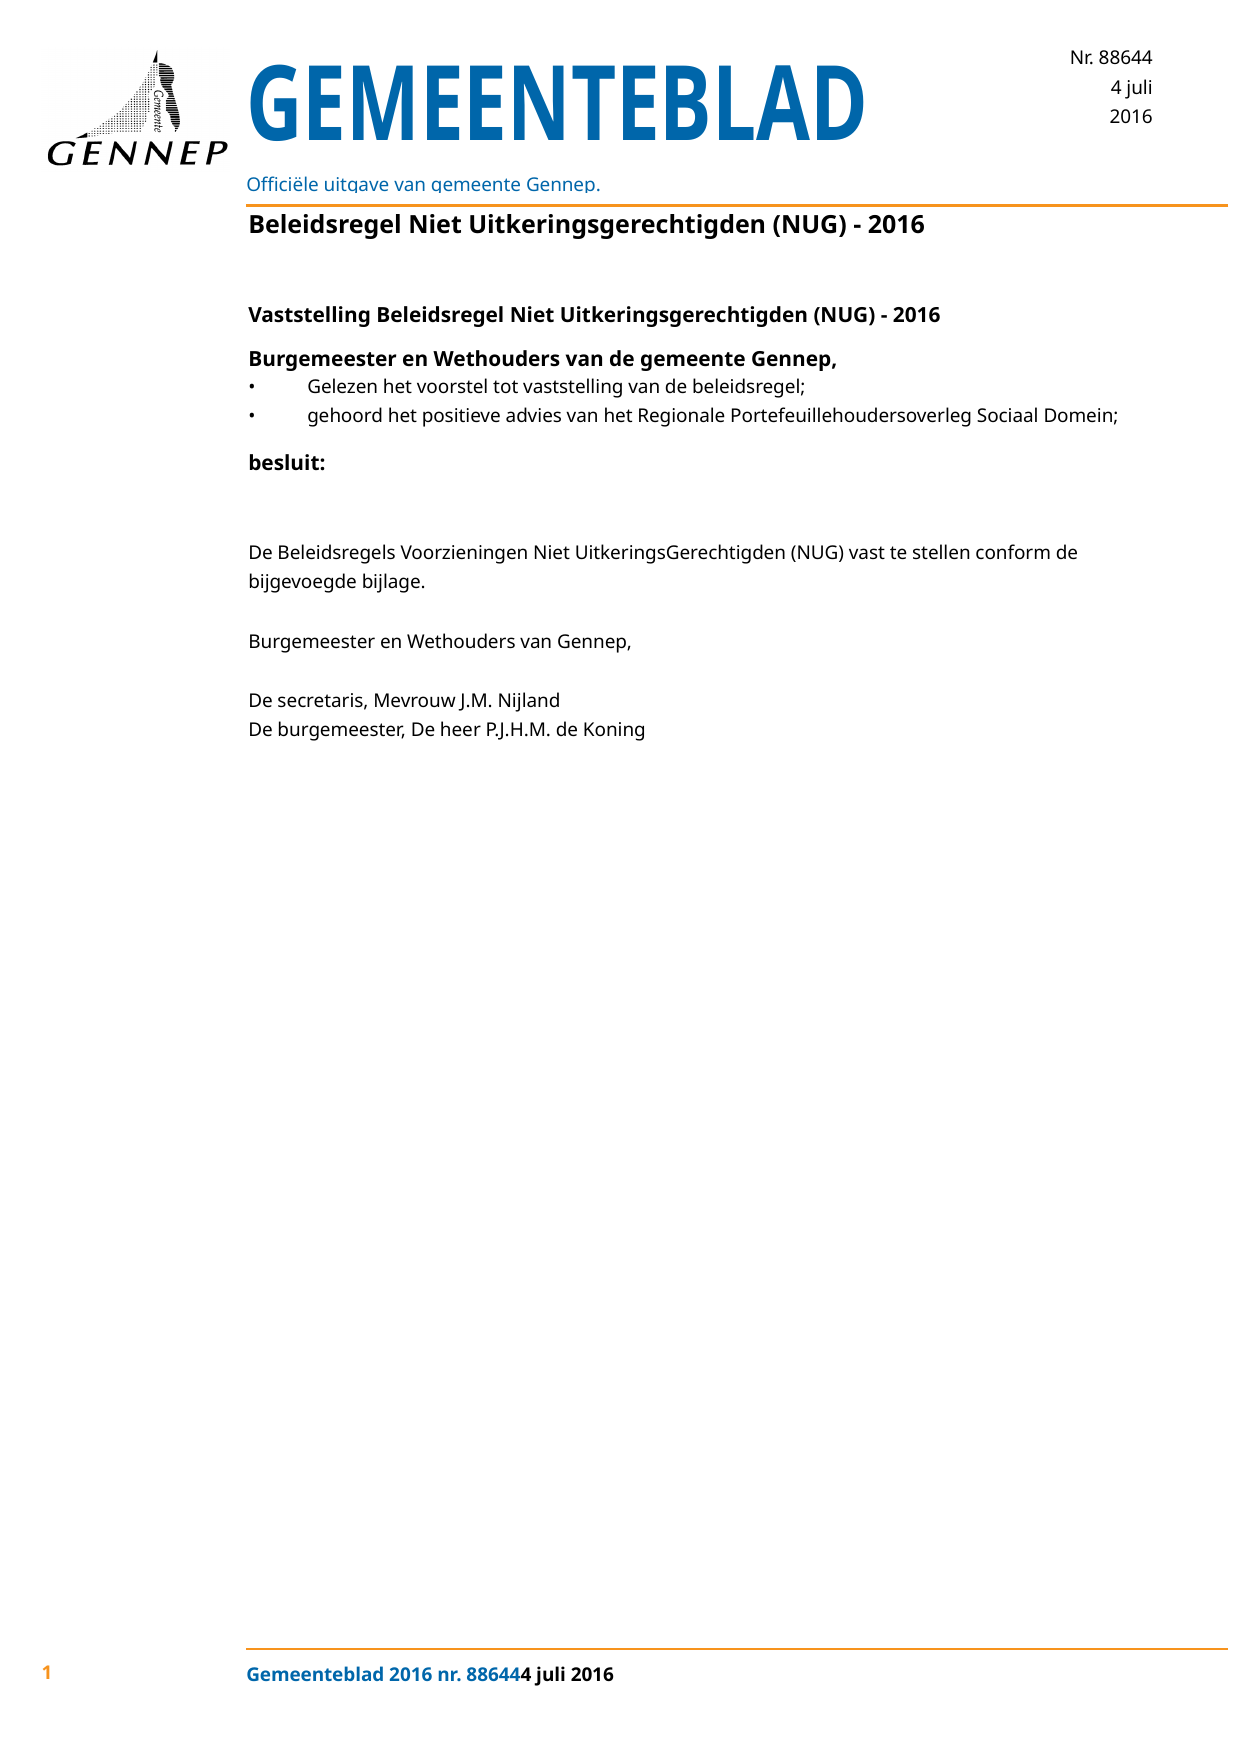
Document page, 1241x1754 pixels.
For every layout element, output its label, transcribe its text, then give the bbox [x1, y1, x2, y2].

list Gelezen het voorstel tot vaststelling van de beleidsregel; [248, 373, 1152, 398]
text Burgemeester en Wethouders van Gennep, [248, 628, 1152, 653]
picture [41, 47, 231, 172]
text De Beleidsregels Voorzieningen Niet UitkeringsGerechtigden (NUG) vast te stellen conform de bijgevoegde bijlage. [248, 539, 1152, 594]
list gehoord het positieve advies van het Regionale Portefeuillehoudersoverleg Sociaal Domein; [248, 402, 1152, 428]
text De secretaris, Mevrouw J.M. Nijland [248, 687, 1152, 713]
text De burgemeester, De heer P.J.H.M. de Koning [248, 717, 1152, 742]
text Burgemeester en Wethouders van de gemeente Gennep, [248, 344, 1152, 373]
text besluit: [248, 448, 1152, 476]
text Beleidsregel Niet Uitkeringsgerechtigden (NUG) - 2016 [248, 207, 1152, 241]
text Vaststelling Beleidsregel Niet Uitkeringsgerechtigden (NUG) - 2016 [248, 300, 1152, 328]
